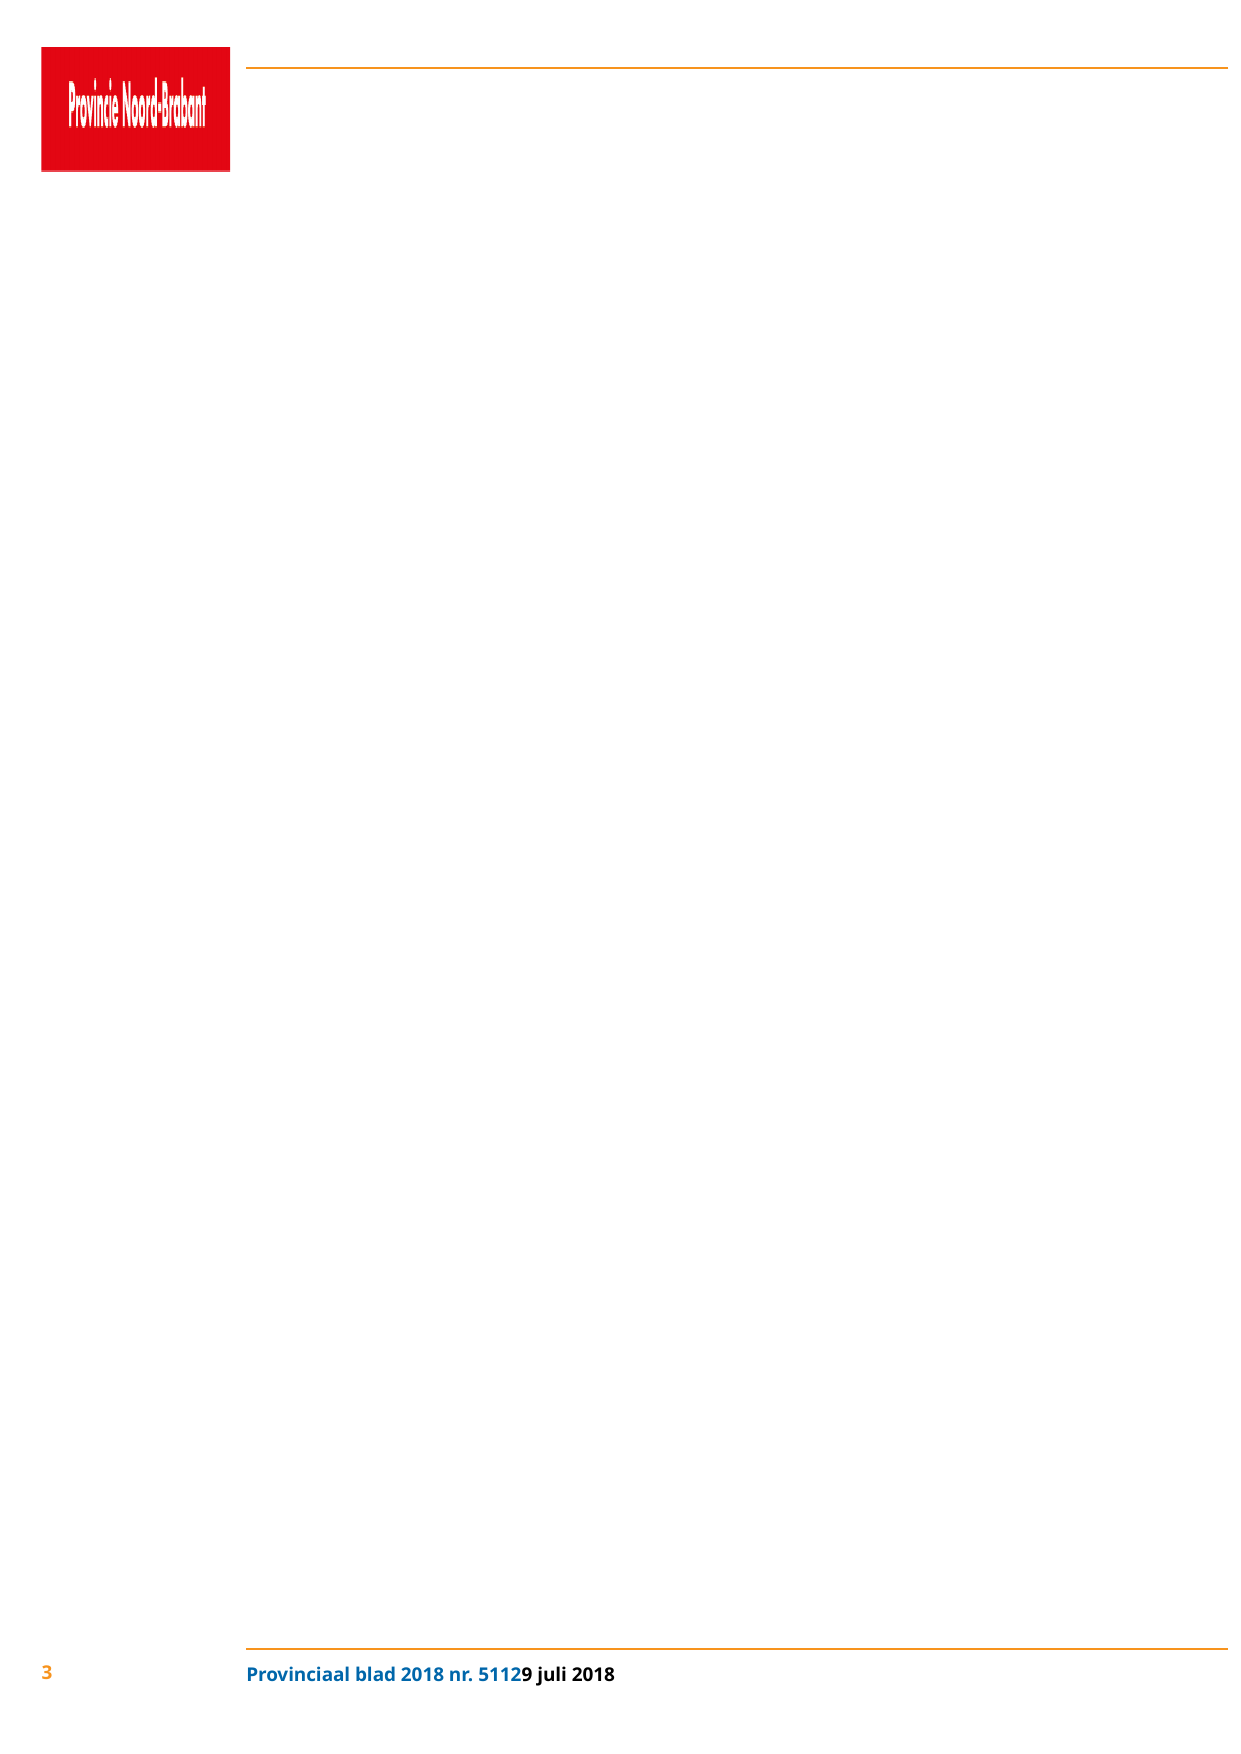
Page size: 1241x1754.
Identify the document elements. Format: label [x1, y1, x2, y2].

picture [41, 47, 231, 172]
